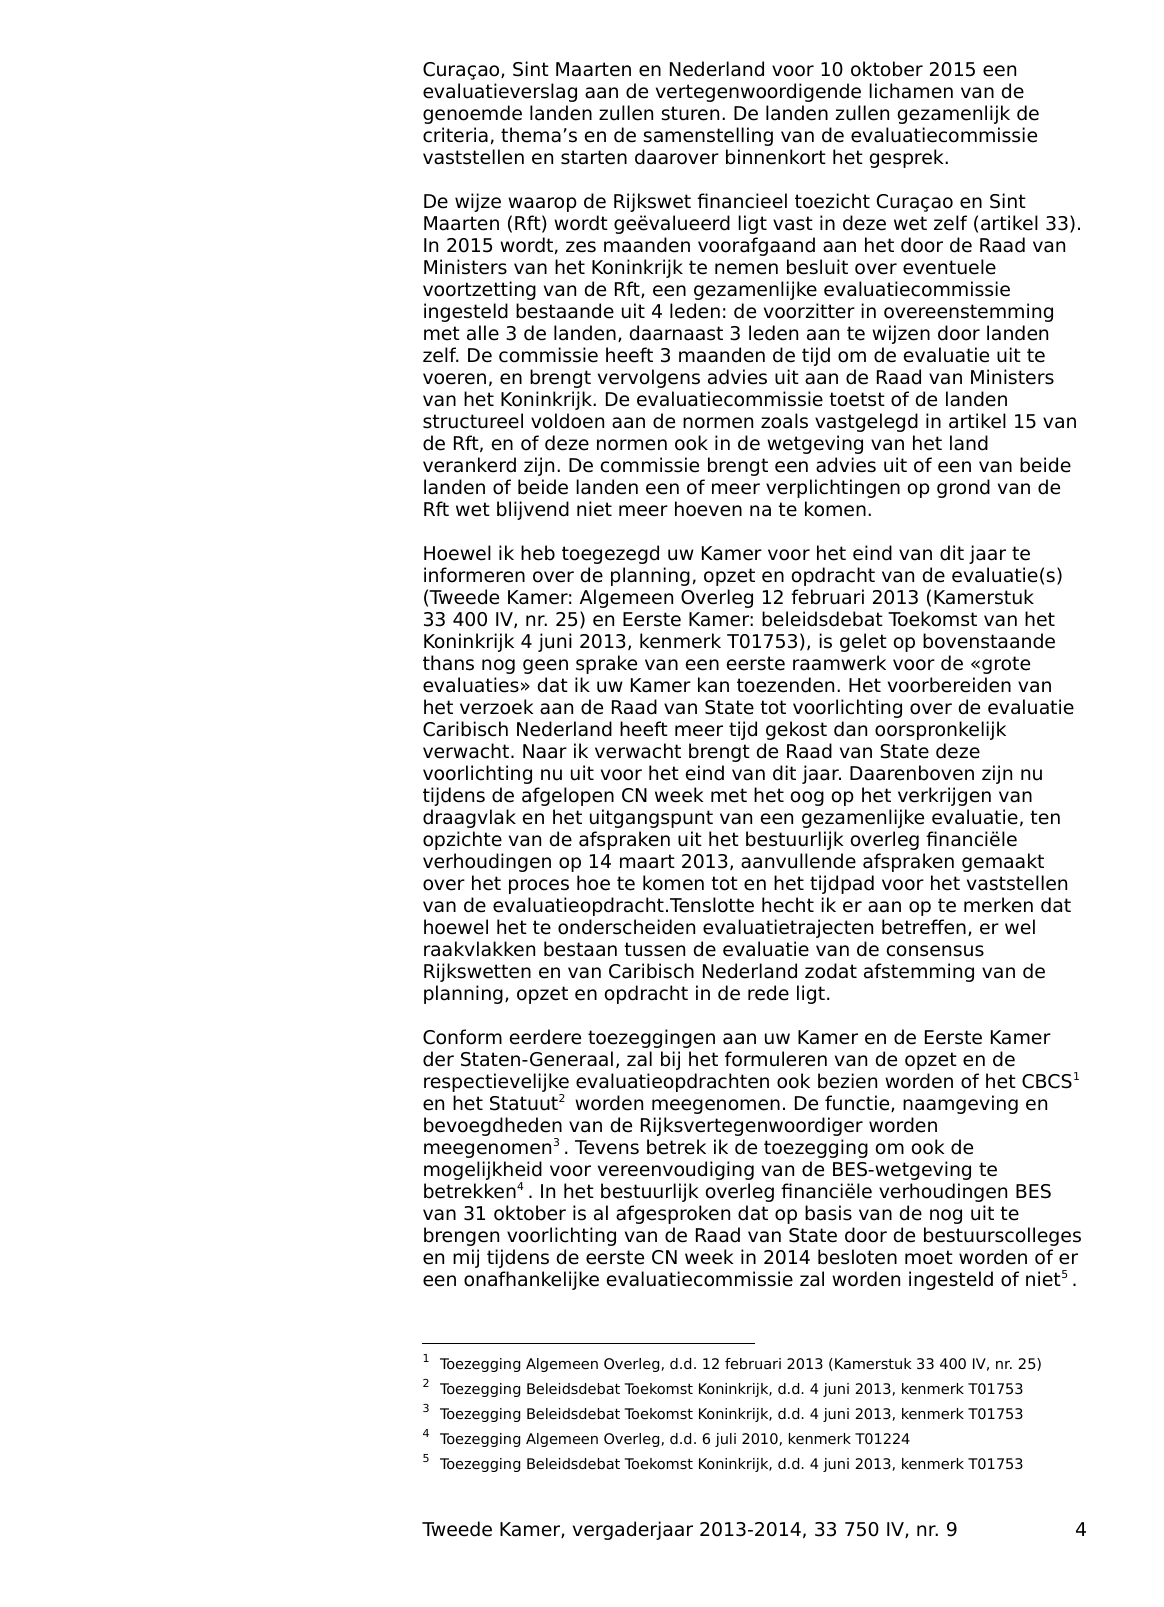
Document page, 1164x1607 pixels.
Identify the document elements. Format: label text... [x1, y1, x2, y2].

text De wijze waarop de Rijkswet financieel toezicht Curaçao en Sint Maarten (Rft) wordt geëvalueerd ligt vast in deze wet zelf (artikel 33). In 2015 wordt, zes maanden voorafgaand aan het door de Raad van Ministers van het Koninkrijk te nemen besluit over eventuele voortzetting van de Rft, een gezamenlijke evaluatiecommissie ingesteld bestaande uit 4 leden: de voorzitter in overeenstemming met alle 3 de landen, daarnaast 3 leden aan te wijzen door landen zelf. De commissie heeft 3 maanden de tijd om de evaluatie uit te voeren, en brengt vervolgens advies uit aan de Raad van Ministers van het Koninkrijk. De evaluatiecommissie toetst of de landen structureel voldoen aan de normen zoals vastgelegd in artikel 15 van de Rft, en of deze normen ook in de wetgeving van het land verankerd zijn. De commissie brengt een advies uit of een van beide landen of beide landen een of meer verplichtingen op grond van de Rft wet blijvend niet meer hoeven na te komen. [422, 191, 1087, 521]
text Curaçao, Sint Maarten en Nederland voor 10 oktober 2015 een evaluatieverslag aan de vertegenwoordigende lichamen van de genoemde landen zullen sturen. De landen zullen gezamenlijk de criteria, thema’s en de samenstelling van de evaluatiecommissie vaststellen en starten daarover binnenkort het gesprek. [422, 59, 1087, 169]
text Toezegging Beleidsdebat Toekomst Koninkrijk, d.d. 4 juni 2013, kenmerk T01753 [422, 1377, 1087, 1399]
text Toezegging Algemeen Overleg, d.d. 12 februari 2013 (Kamerstuk 33 400 IV, nr. 25) [422, 1352, 1087, 1374]
text Toezegging Beleidsdebat Toekomst Koninkrijk, d.d. 4 juni 2013, kenmerk T01753 [422, 1452, 1087, 1474]
text Hoewel ik heb toegezegd uw Kamer voor het eind van dit jaar te informeren over de planning, opzet en opdracht van de evaluatie(s)(Tweede Kamer: Algemeen Overleg 12 februari 2013 (Kamerstuk 33 400 IV, nr. 25) en Eerste Kamer: beleidsdebat Toekomst van het Koninkrijk 4 juni 2013, kenmerk T01753), is gelet op bovenstaande thans nog geen sprake van een eerste raamwerk voor de «grote evaluaties» dat ik uw Kamer kan toezenden. Het voorbereiden van het verzoek aan de Raad van State tot voorlichting over de evaluatie Caribisch Nederland heeft meer tijd gekost dan oorspronkelijk verwacht. Naar ik verwacht brengt de Raad van State deze voorlichting nu uit voor het eind van dit jaar. Daarenboven zijn nu tijdens de afgelopen CN week met het oog op het verkrijgen van draagvlak en het uitgangspunt van een gezamenlijke evaluatie, ten opzichte van de afspraken uit het bestuurlijk overleg financiële verhoudingen op 14 maart 2013, aanvullende afspraken gemaakt over het proces hoe te komen tot en het tijdpad voor het vaststellen van de evaluatieopdracht.Tenslotte hecht ik er aan op te merken dat hoewel het te onderscheiden evaluatietrajecten betreffen, er wel raakvlakken bestaan tussen de evaluatie van de consensus Rijkswetten en van Caribisch Nederland zodat afstemming van de planning, opzet en opdracht in de rede ligt. [422, 543, 1087, 1004]
text Toezegging Beleidsdebat Toekomst Koninkrijk, d.d. 4 juni 2013, kenmerk T01753 [422, 1402, 1087, 1424]
text Toezegging Algemeen Overleg, d.d. 6 juli 2010, kenmerk T01224 [422, 1427, 1087, 1449]
text Conform eerdere toezeggingen aan uw Kamer en de Eerste Kamer der Staten-Generaal, zal bij het formuleren van de opzet en de respectievelijke evaluatieopdrachten ook bezien worden of het CBCS en het Statuut worden meegenomen. De functie, naamgeving en bevoegdheden van de Rijksvertegenwoordiger worden meegenomen. Tevens betrek ik de toezegging om ook de mogelijkheid voor vereenvoudiging van de BES-wetgeving te betrekken. In het bestuurlijk overleg financiële verhoudingen BES van 31 oktober is al afgesproken dat op basis van de nog uit te brengen voorlichting van de Raad van State door de bestuurscolleges en mij tijdens de eerste CN week in 2014 besloten moet worden of er een onafhankelijke evaluatiecommissie zal worden ingesteld of niet. [422, 1027, 1087, 1291]
